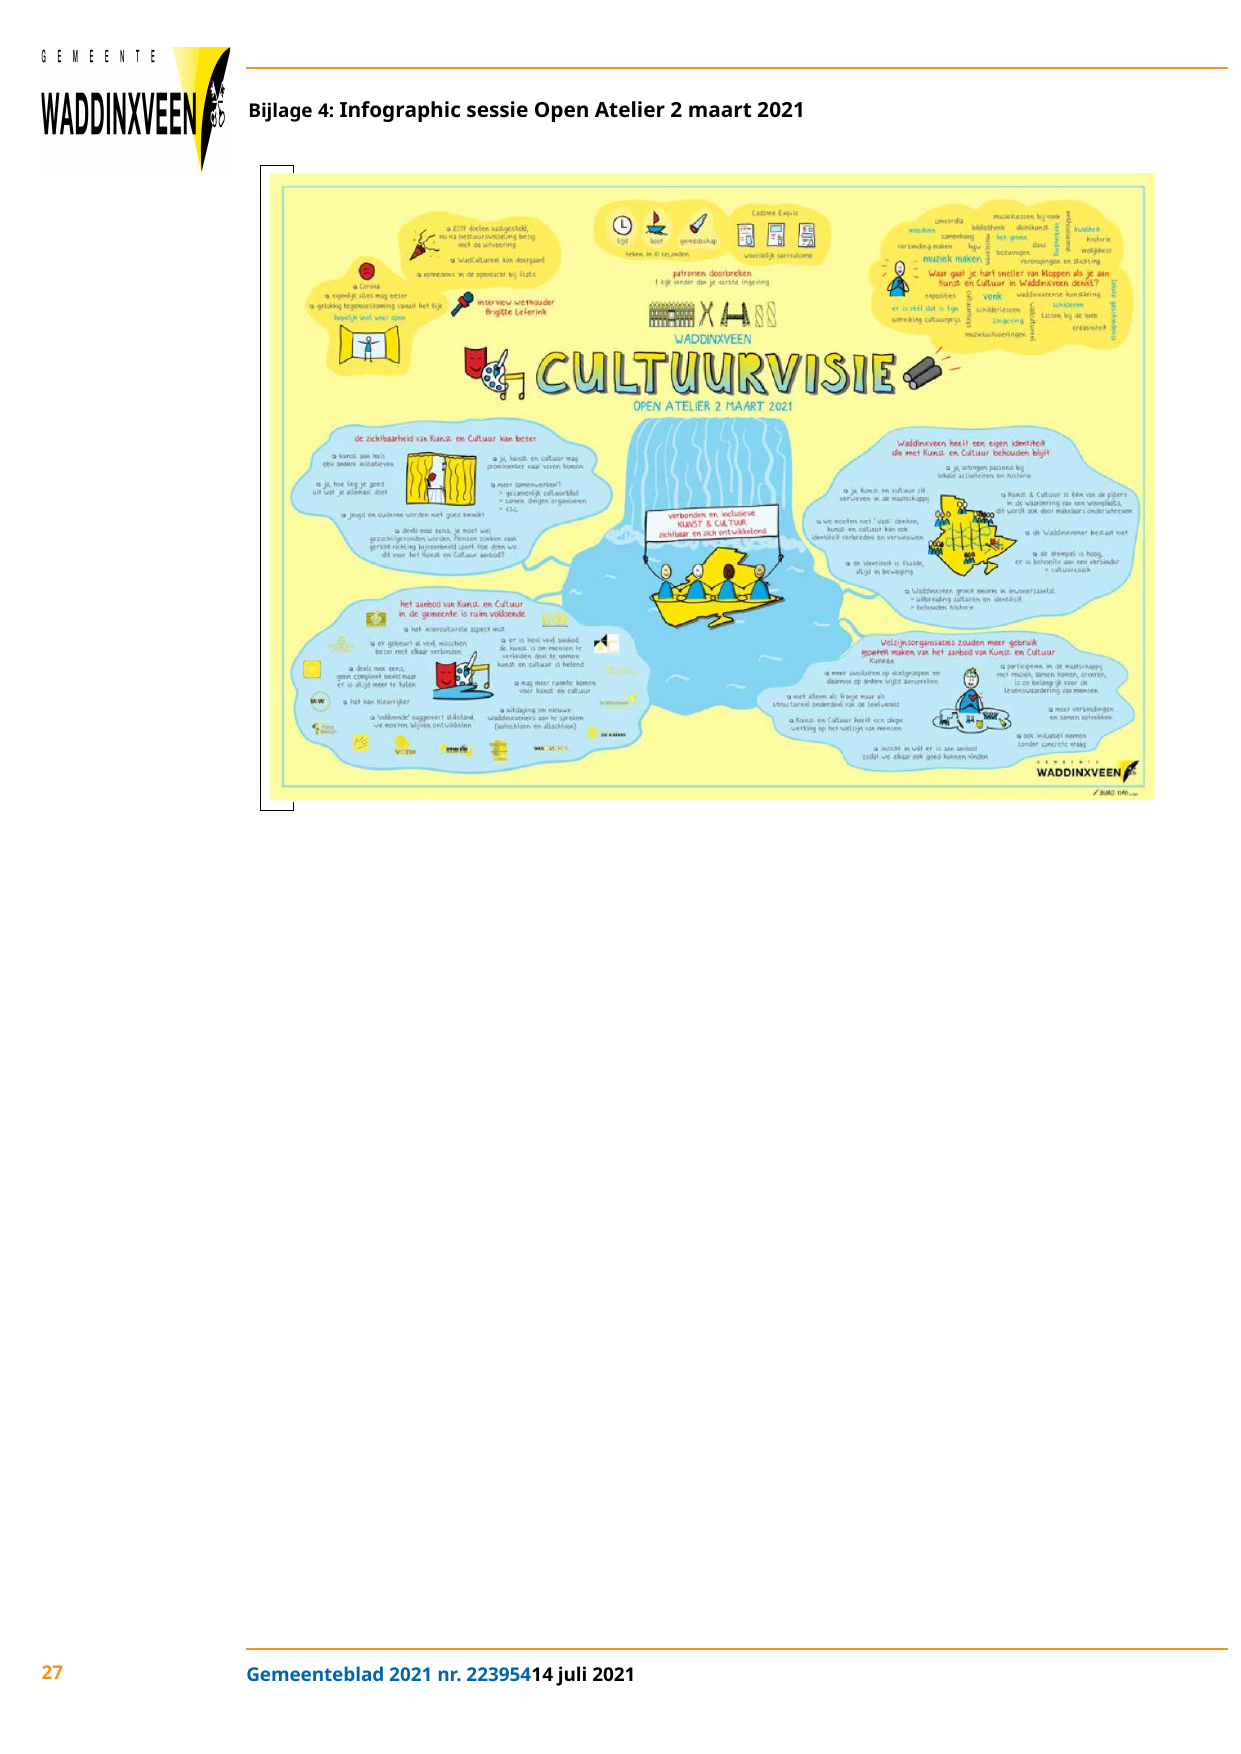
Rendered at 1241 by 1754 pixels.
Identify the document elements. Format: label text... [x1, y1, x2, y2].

picture [268, 173, 1155, 802]
picture [41, 47, 231, 172]
text Bijlage 4: Infographic sessie Open Atelier 2 maart 2021 [248, 95, 1152, 123]
